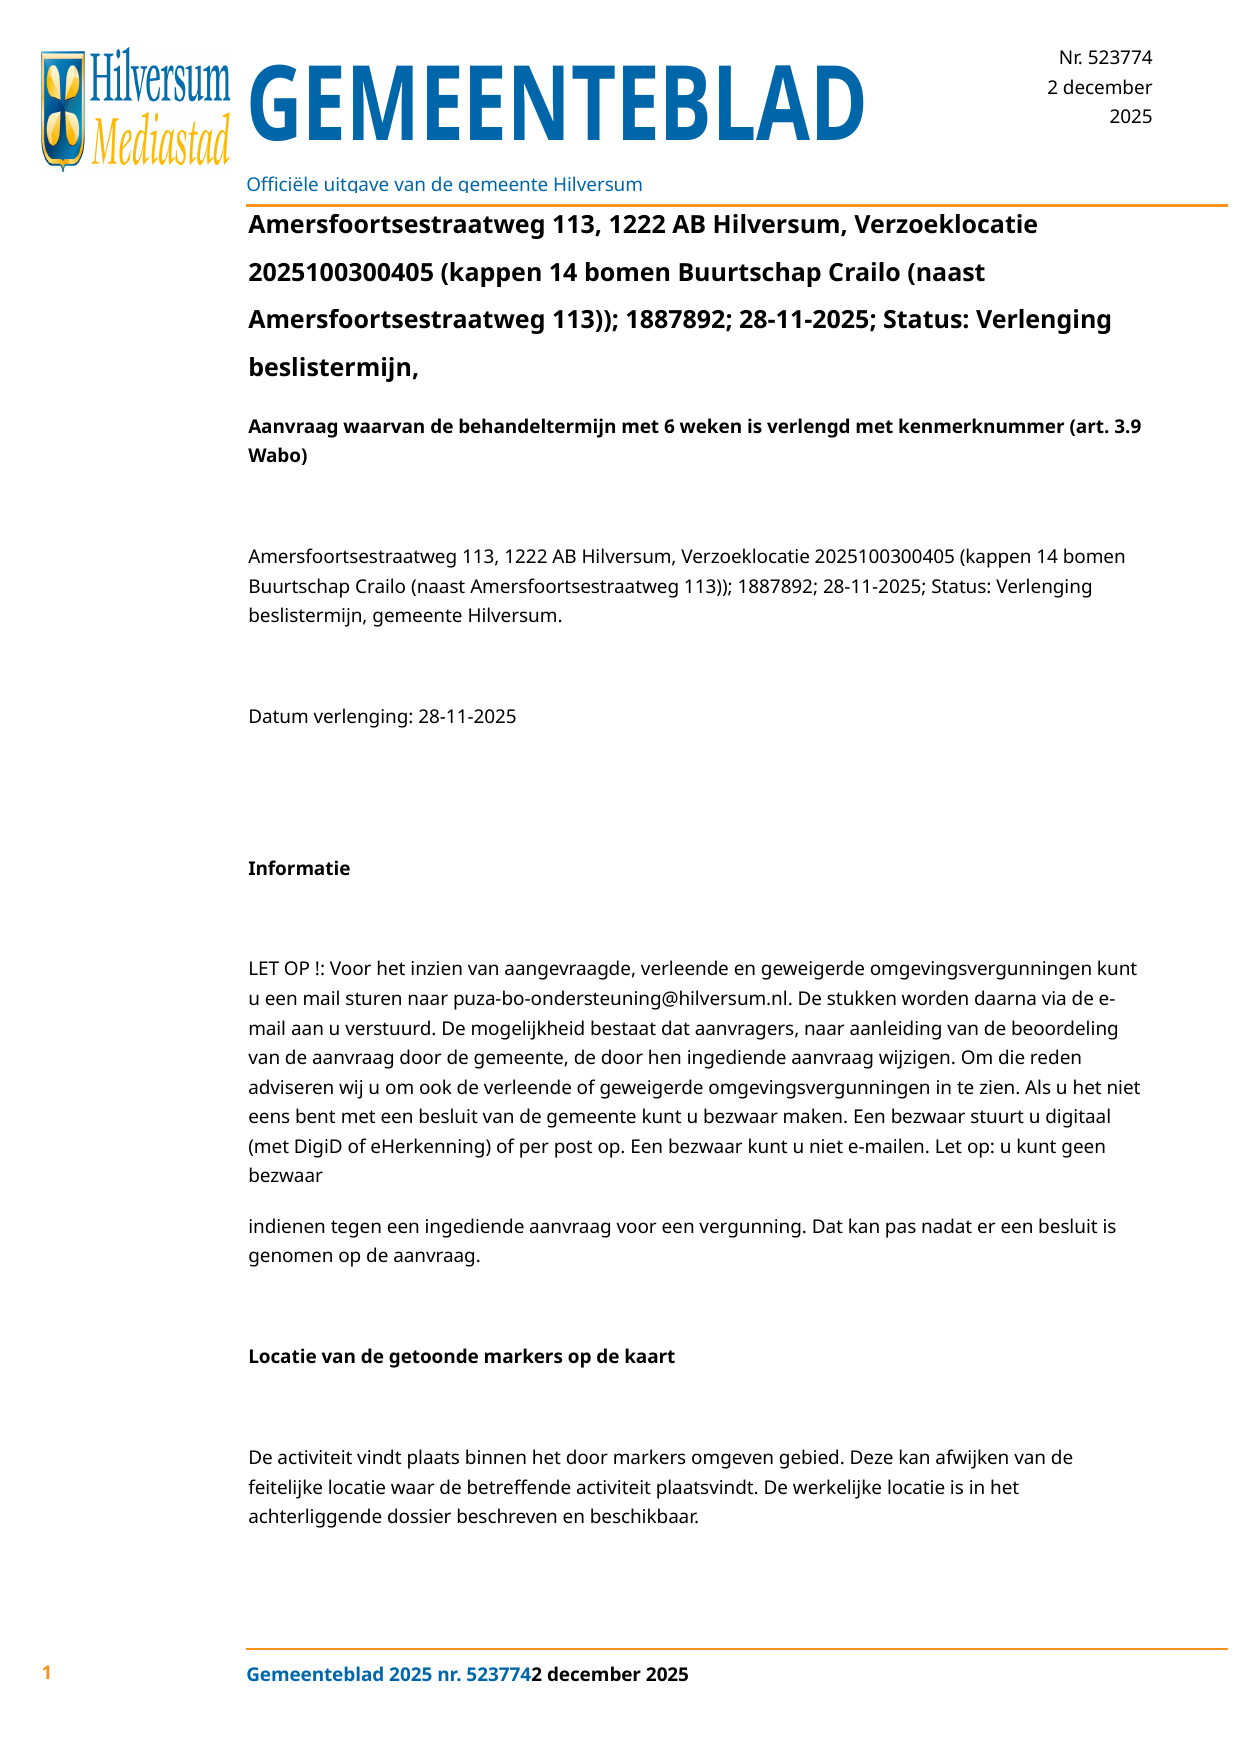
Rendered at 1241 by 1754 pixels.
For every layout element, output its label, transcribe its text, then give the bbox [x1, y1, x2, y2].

text Amersfoortsestraatweg 113, 1222 AB Hilversum, Verzoeklocatie 2025100300405 (kappen 14 bomen Buurtschap Crailo (naast Amersfoortsestraatweg 113)); 1887892; 28-11-2025; Status: Verlenging beslistermijn, gemeente Hilversum. [248, 543, 1152, 628]
text Locatie van de getoonde markers op de kaart [248, 1343, 1152, 1369]
text indienen tegen een ingediende aanvraag voor een vergunning. Dat kan pas nadat er een besluit is genomen op de aanvraag. [248, 1213, 1152, 1268]
text Datum verlenging: 28-11-2025 [248, 703, 1152, 729]
text De activiteit vindt plaats binnen het door markers omgeven gebied. Deze kan afwijken van de feitelijke locatie waar de betreffende activiteit plaatsvindt. De werkelijke locatie is in het achterliggende dossier beschreven en beschikbaar. [248, 1444, 1152, 1529]
text Aanvraag waarvan de behandeltermijn met 6 weken is verlengd met kenmerknummer (art. 3.9 Wabo) [248, 413, 1152, 468]
text LET OP !: Voor het inzien van aangevraagde, verleende en geweigerde omgevingsvergunningen kunt u een mail sturen naar puza-bo-ondersteuning@hilversum.nl. De stukken worden daarna via de e-mail aan u verstuurd. De mogelijkheid bestaat dat aanvragers, naar aanleiding van de beoordeling van de aanvraag door de gemeente, de door hen ingediende aanvraag wijzigen. Om die reden adviseren wij u om ook de verleende of geweigerde omgevingsvergunningen in te zien. Als u het niet eens bent met een besluit van de gemeente kunt u bezwaar maken. Een bezwaar stuurt u digitaal (met DigiD of eHerkenning) of per post op. Een bezwaar kunt u niet e-mailen. Let op: u kunt geen bezwaar [248, 956, 1152, 1188]
text Amersfoortsestraatweg 113, 1222 AB Hilversum, Verzoeklocatie 2025100300405 (kappen 14 bomen Buurtschap Crailo (naast Amersfoortsestraatweg 113)); 1887892; 28-11-2025; Status: Verlenging beslistermijn, [248, 207, 1152, 384]
text Informatie [248, 855, 1152, 881]
picture [41, 47, 231, 172]
